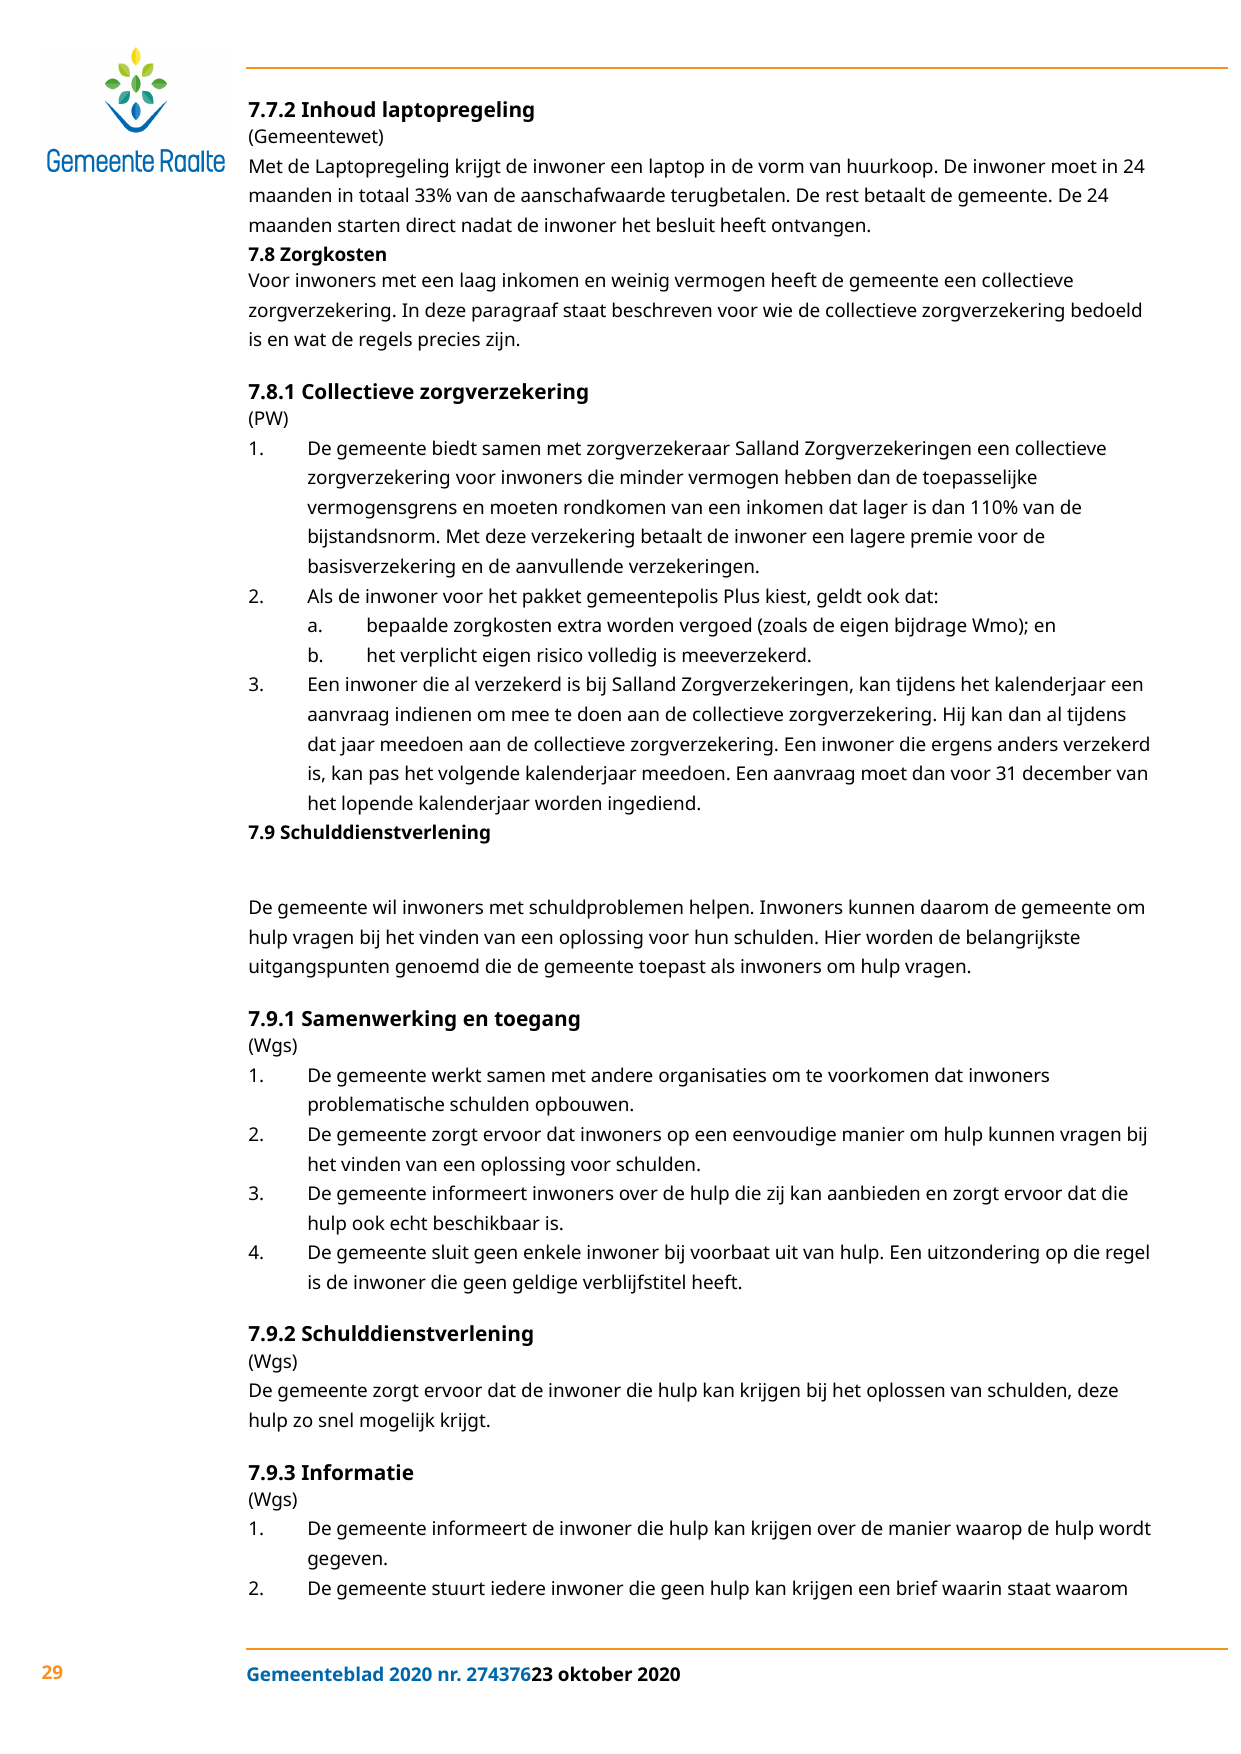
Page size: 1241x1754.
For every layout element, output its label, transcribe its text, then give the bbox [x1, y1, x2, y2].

text (Wgs) [248, 1486, 1152, 1512]
list Een inwoner die al verzekerd is bij Salland Zorgverzekeringen, kan tijdens het kalenderjaar een aanvraag indienen om mee te doen aan de collectieve zorgverzekering. Hij kan dan al tijdens dat jaar meedoen aan de collectieve zorgverzekering. Een inwoner die ergens anders verzekerd is, kan pas het volgende kalenderjaar meedoen. Een aanvraag moet dan voor 31 december van het lopende kalenderjaar worden ingediend. [248, 672, 1152, 816]
text (Wgs) [248, 1348, 1152, 1374]
text 7.8 Zorgkosten [248, 242, 1152, 267]
list Als de inwoner voor het pakket gemeentepolis Plus kiest, geldt ook dat: [248, 583, 1152, 608]
list bepaalde zorgkosten extra worden vergoed (zoals de eigen bijdrage Wmo); en [307, 612, 1152, 638]
list De gemeente zorgt ervoor dat inwoners op een eenvoudige manier om hulp kunnen vragen bij het vinden van een oplossing voor schulden. [248, 1121, 1152, 1177]
list De gemeente biedt samen met zorgverzekeraar Salland Zorgverzekeringen een collectieve zorgverzekering voor inwoners die minder vermogen hebben dan de toepasselijke vermogensgrens en moeten rondkomen van een inkomen dat lager is dan 110% van de bijstandsnorm. Met deze verzekering betaalt de inwoner een lagere premie voor de basisverzekering en de aanvullende verzekeringen. [248, 435, 1152, 579]
text De gemeente zorgt ervoor dat de inwoner die hulp kan krijgen bij het oplossen van schulden, deze hulp zo snel mogelijk krijgt. [248, 1378, 1152, 1433]
text De gemeente wil inwoners met schuldproblemen helpen. Inwoners kunnen daarom de gemeente om hulp vragen bij het vinden van een oplossing voor hun schulden. Hier worden de belangrijkste uitgangspunten genoemd die de gemeente toepast als inwoners om hulp vragen. [248, 894, 1152, 979]
list De gemeente informeert de inwoner die hulp kan krijgen over de manier waarop de hulp wordt gegeven. [248, 1516, 1152, 1571]
text Voor inwoners met een laag inkomen en weinig vermogen heeft de gemeente een collectieve zorgverzekering. In deze paragraaf staat beschreven voor wie de collectieve zorgverzekering bedoeld is en wat de regels precies zijn. [248, 267, 1152, 352]
text 7.7.2 Inhoud laptopregeling [248, 95, 1152, 123]
text Met de Laptopregeling krijgt de inwoner een laptop in de vorm van huurkoop. De inwoner moet in 24 maanden in totaal 33% van de aanschafwaarde terugbetalen. De rest betaalt de gemeente. De 24 maanden starten direct nadat de inwoner het besluit heeft ontvangen. [248, 153, 1152, 238]
text 7.9 Schulddienstverlening [248, 819, 1152, 845]
list De gemeente stuurt iedere inwoner die geen hulp kan krijgen een brief waarin staat waarom [248, 1575, 1152, 1601]
list De gemeente sluit geen enkele inwoner bij voorbaat uit van hulp. Een uitzondering op die regel is de inwoner die geen geldige verblijfstitel heeft. [248, 1239, 1152, 1295]
list het verplicht eigen risico volledig is meeverzekerd. [307, 642, 1152, 668]
text (Wgs) [248, 1032, 1152, 1058]
list De gemeente werkt samen met andere organisaties om te voorkomen dat inwoners problematische schulden opbouwen. [248, 1062, 1152, 1117]
text (PW) [248, 405, 1152, 431]
list De gemeente informeert inwoners over de hulp die zij kan aanbieden en zorgt ervoor dat die hulp ook echt beschikbaar is. [248, 1180, 1152, 1236]
text 7.9.3 Informatie [248, 1458, 1152, 1486]
text (Gemeentewet) [248, 123, 1152, 149]
text 7.9.2 Schulddienstverlening [248, 1319, 1152, 1348]
picture [41, 47, 231, 172]
text 7.8.1 Collectieve zorgverzekering [248, 377, 1152, 405]
text 7.9.1 Samenwerking en toegang [248, 1004, 1152, 1032]
